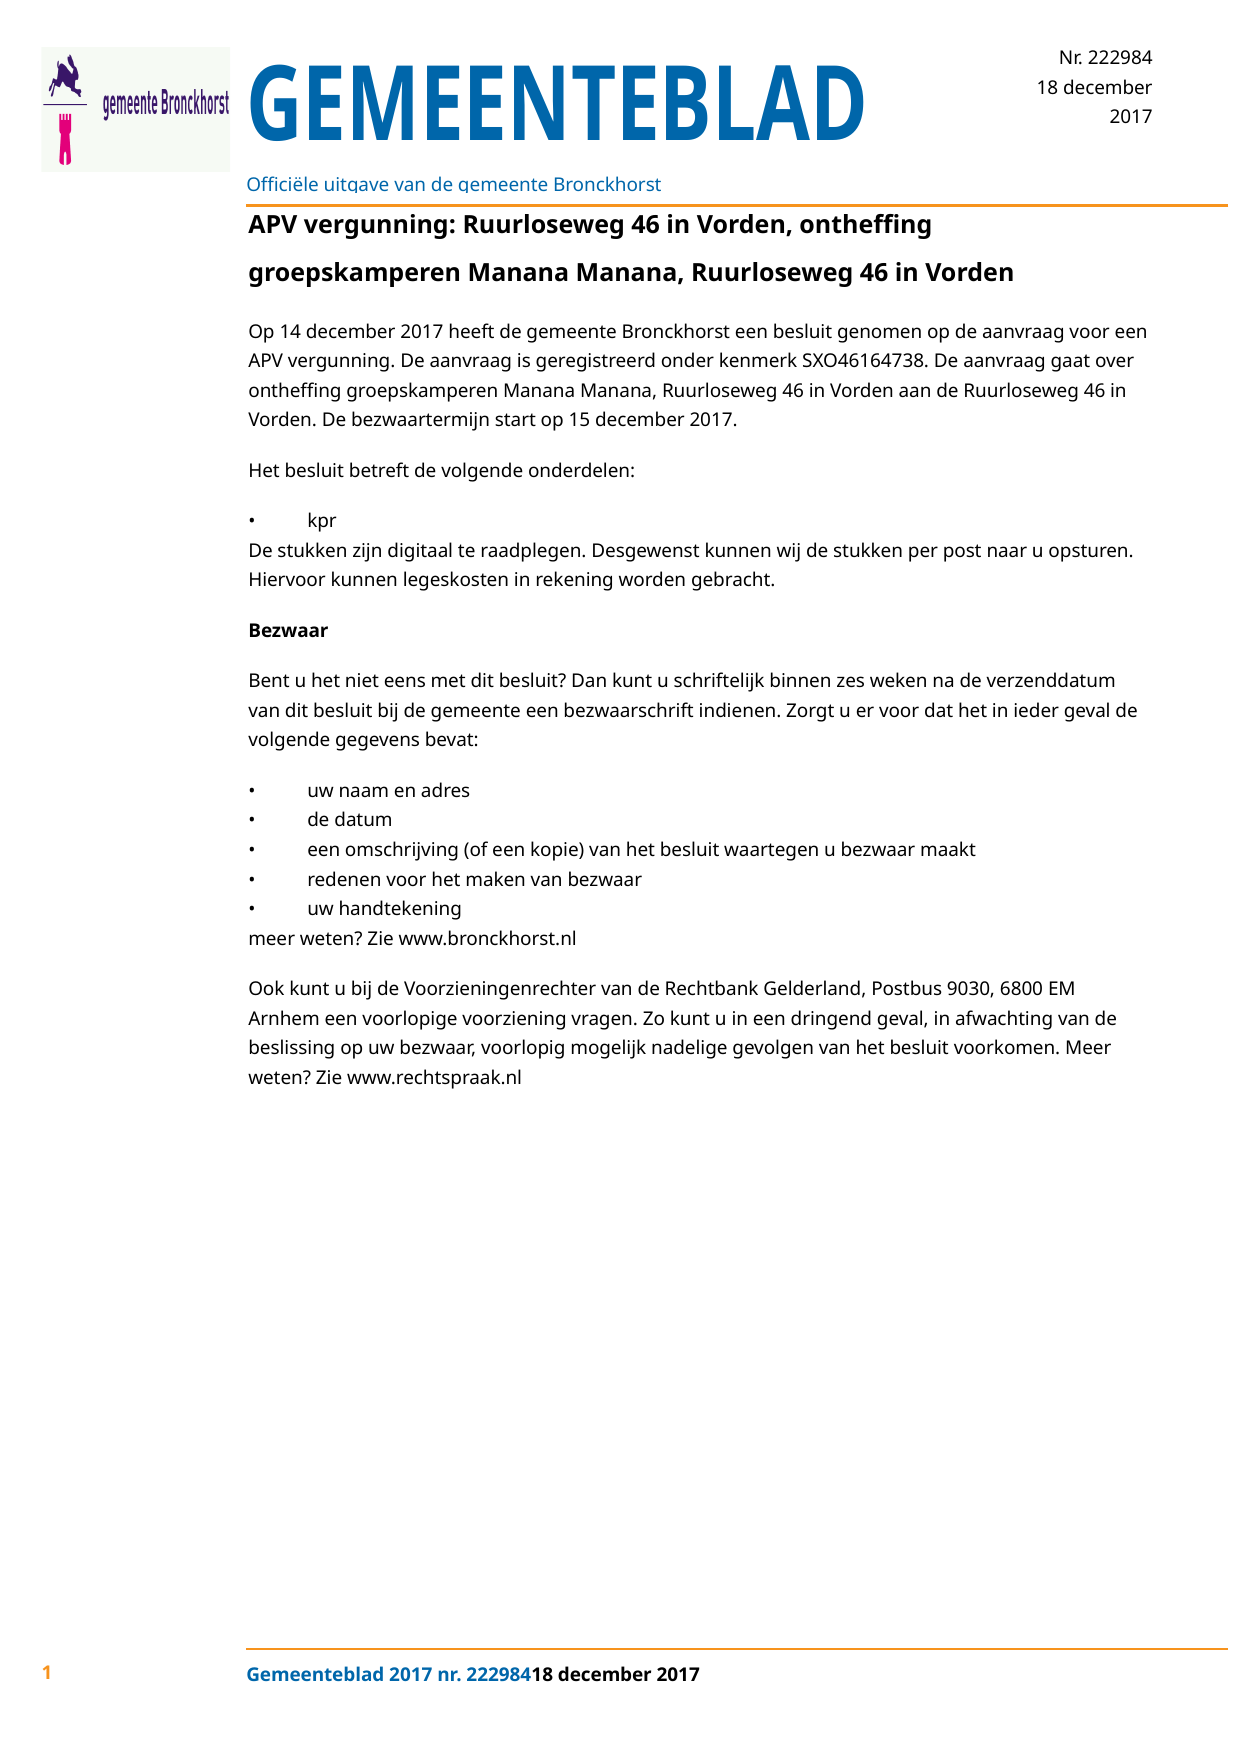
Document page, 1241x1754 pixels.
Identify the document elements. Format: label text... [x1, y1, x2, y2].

text De stukken zijn digitaal te raadplegen. Desgewenst kunnen wij de stukken per post naar u opsturen. Hiervoor kunnen legeskosten in rekening worden gebracht. [248, 537, 1152, 592]
list de datum [248, 807, 1152, 832]
text Ook kunt u bij de Voorzieningenrechter van de Rechtbank Gelderland, Postbus 9030, 6800 EM Arnhem een voorlopige voorziening vragen. Zo kunt u in een dringend geval, in afwachting van de beslissing op uw bezwaar, voorlopig mogelijk nadelige gevolgen van het besluit voorkomen. Meer weten? Zie www.rechtspraak.nl [248, 975, 1152, 1090]
list uw naam en adres [248, 777, 1152, 803]
list redenen voor het maken van bezwaar [248, 866, 1152, 892]
list een omschrijving (of een kopie) van het besluit waartegen u bezwaar maakt [248, 836, 1152, 862]
list kpr [248, 507, 1152, 533]
text Bent u het niet eens met dit besluit? Dan kunt u schriftelijk binnen zes weken na de verzenddatum van dit besluit bij de gemeente een bezwaarschrift indienen. Zorgt u er voor dat het in ieder geval de volgende gegevens bevat: [248, 667, 1152, 752]
picture [41, 47, 231, 172]
text Op 14 december 2017 heeft de gemeente Bronckhorst een besluit genomen op de aanvraag voor een APV vergunning. De aanvraag is geregistreerd onder kenmerk SXO46164738. De aanvraag gaat over ontheffing groepskamperen Manana Manana, Ruurloseweg 46 in Vorden aan de Ruurloseweg 46 in Vorden. De bezwaartermijn start op 15 december 2017. [248, 318, 1152, 432]
list uw handtekening [248, 895, 1152, 921]
text Het besluit betreft de volgende onderdelen: [248, 457, 1152, 483]
text APV vergunning: Ruurloseweg 46 in Vorden, ontheffing groepskamperen Manana Manana, Ruurloseweg 46 in Vorden [248, 207, 1152, 288]
text meer weten? Zie www.bronckhorst.nl [248, 925, 1152, 951]
text Bezwaar [248, 617, 1152, 643]
